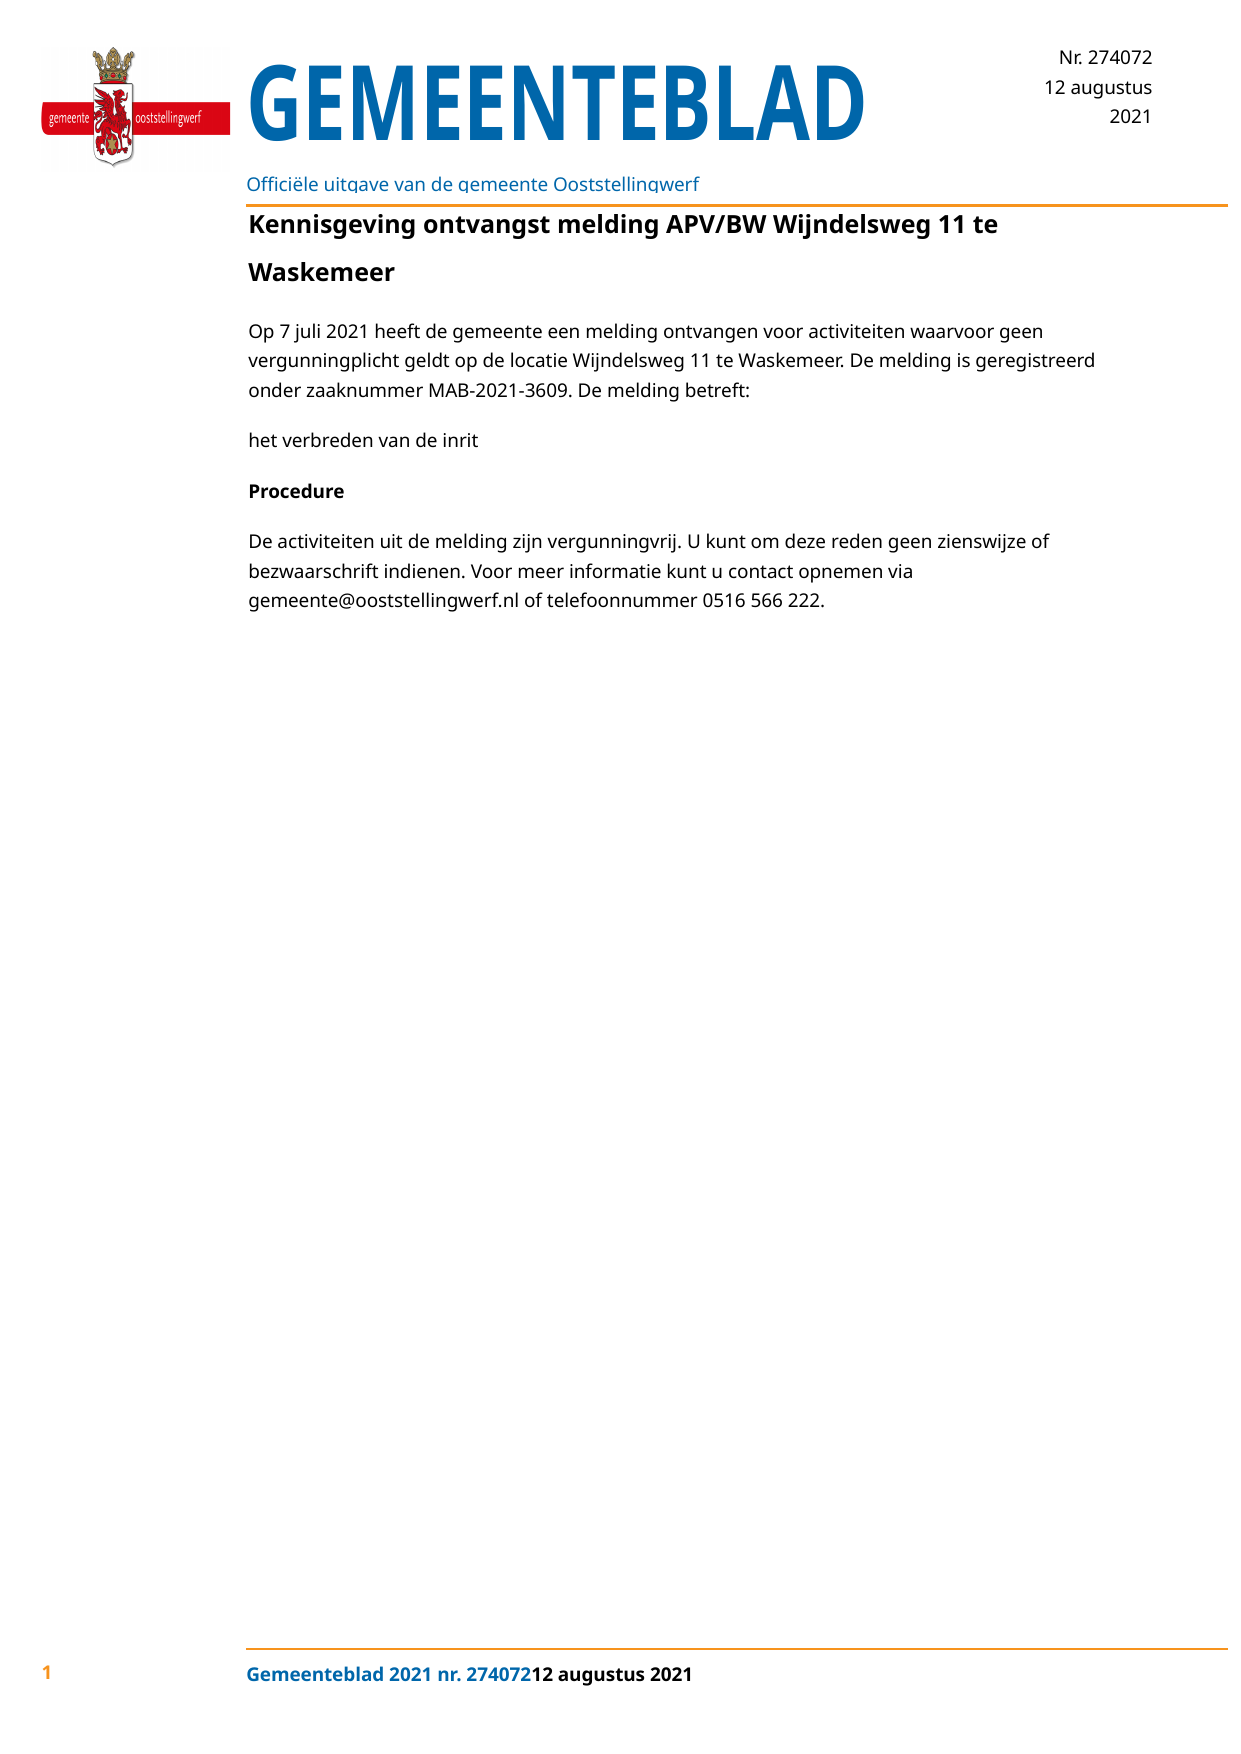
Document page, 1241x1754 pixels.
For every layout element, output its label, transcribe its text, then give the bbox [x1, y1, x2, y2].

text De activiteiten uit de melding zijn vergunningvrij. U kunt om deze reden geen zienswijze of bezwaarschrift indienen. Voor meer informatie kunt u contact opnemen via gemeente@ooststellingwerf.nl of telefoonnummer 0516 566 222. [248, 528, 1152, 613]
text Procedure [248, 478, 1152, 504]
picture [41, 47, 231, 172]
text het verbreden van de inrit [248, 427, 1152, 453]
text Kennisgeving ontvangst melding APV/BW Wijndelsweg 11 te Waskemeer [248, 207, 1152, 288]
text Op 7 juli 2021 heeft de gemeente een melding ontvangen voor activiteiten waarvoor geen vergunningplicht geldt op de locatie Wijndelsweg 11 te Waskemeer. De melding is geregistreerd onder zaaknummer MAB-2021-3609. De melding betreft: [248, 318, 1152, 403]
